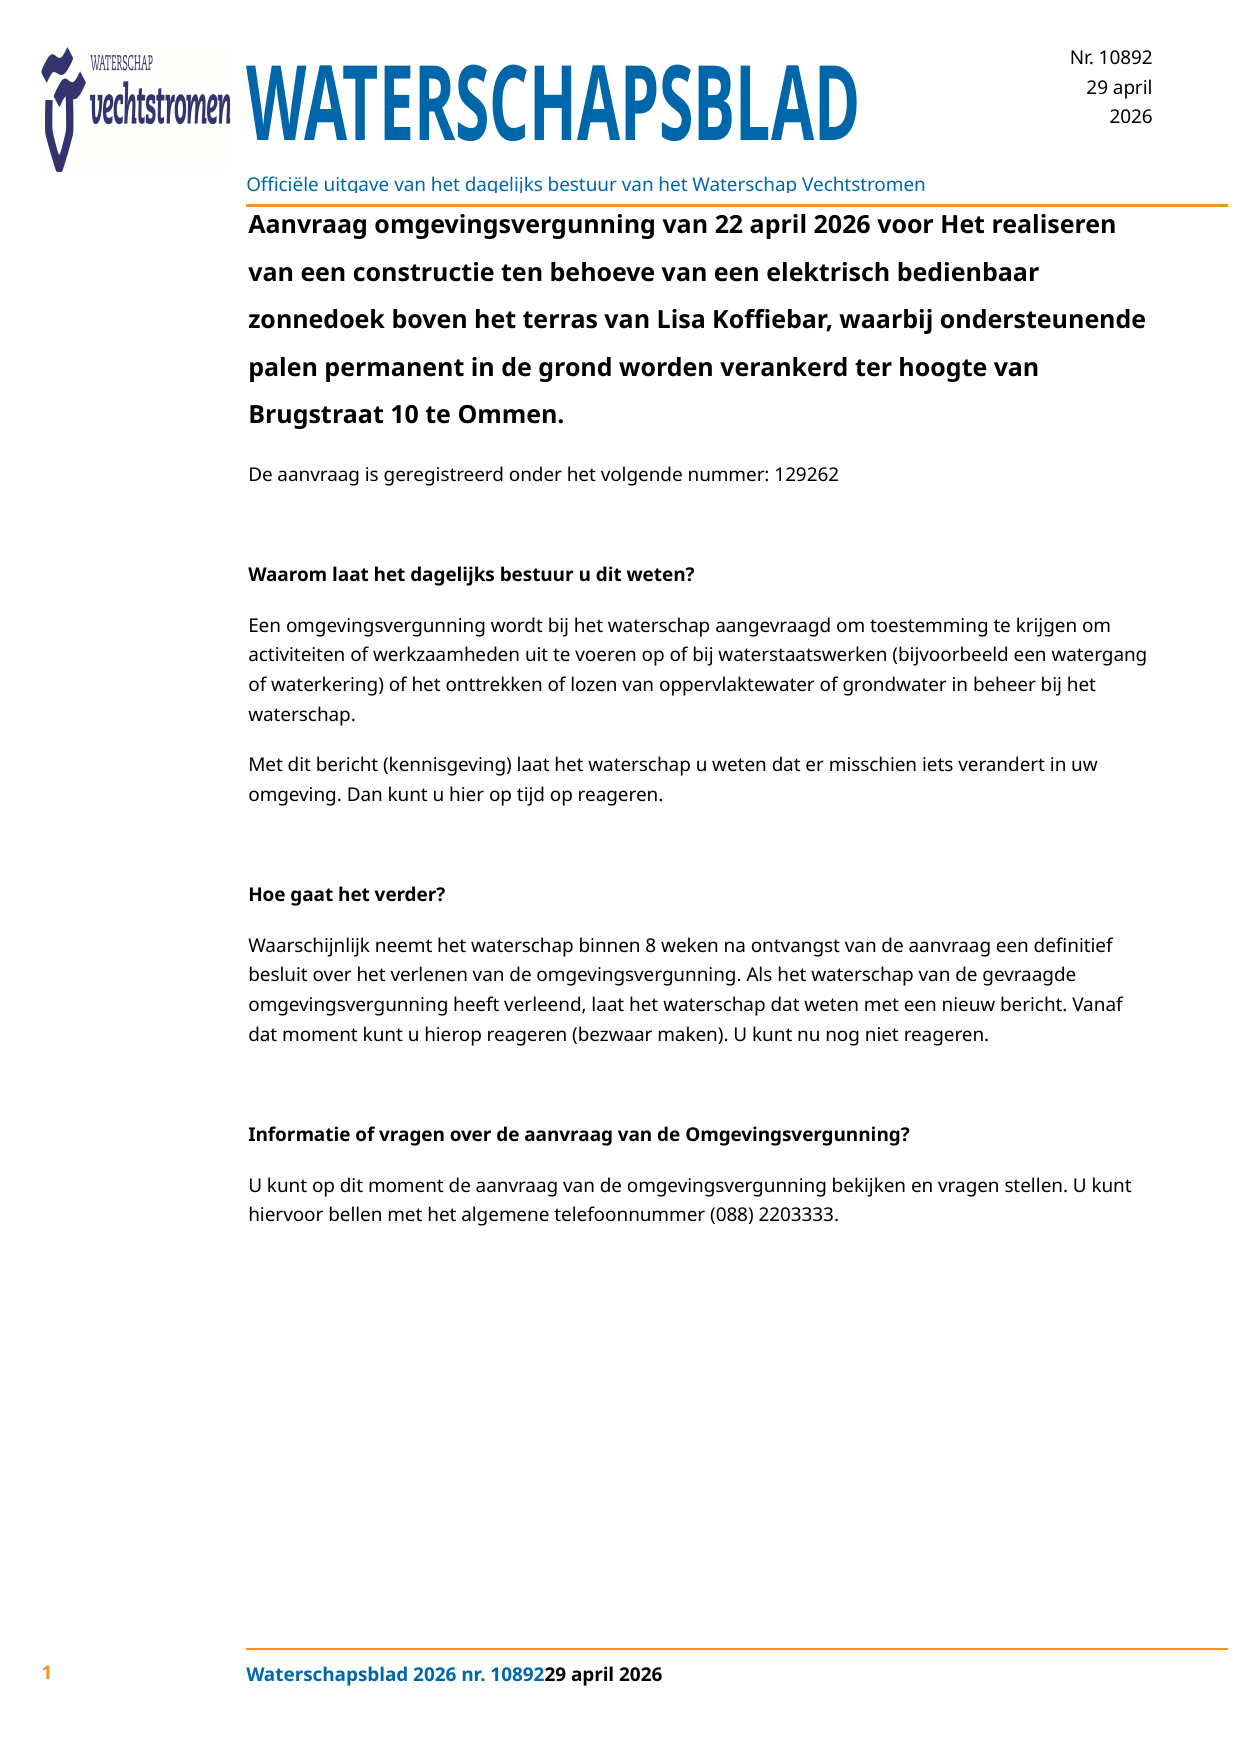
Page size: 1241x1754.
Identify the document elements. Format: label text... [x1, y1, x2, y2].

text Hoe gaat het verder? [248, 882, 1152, 907]
text Een omgevingsvergunning wordt bij het waterschap aangevraagd om toestemming te krijgen om activiteiten of werkzaamheden uit te voeren op of bij waterstaatswerken (bijvoorbeeld een watergang of waterkering) of het onttrekken of lozen van oppervlaktewater of grondwater in beheer bij het waterschap. [248, 612, 1152, 726]
text Waarschijnlijk neemt het waterschap binnen 8 weken na ontvangst van de aanvraag een definitief besluit over het verlenen van de omgevingsvergunning. Als het waterschap van de gevraagde omgevingsvergunning heeft verleend, laat het waterschap dat weten met een nieuw bericht. Vanaf dat moment kunt u hierop reageren (bezwaar maken). U kunt nu nog niet reageren. [248, 932, 1152, 1046]
text Informatie of vragen over de aanvraag van de Omgevingsvergunning? [248, 1122, 1152, 1147]
text Waarom laat het dagelijks bestuur u dit weten? [248, 562, 1152, 587]
text Aanvraag omgevingsvergunning van 22 april 2026 voor Het realiseren van een constructie ten behoeve van een elektrisch bedienbaar zonnedoek boven het terras van Lisa Koffiebar, waarbij ondersteunende palen permanent in de grond worden verankerd ter hoogte van Brugstraat 10 te Ommen. [248, 207, 1152, 431]
text De aanvraag is geregistreerd onder het volgende nummer: 129262 [248, 461, 1152, 486]
picture [41, 47, 231, 172]
text Met dit bericht (kennisgeving) laat het waterschap u weten dat er misschien iets verandert in uw omgeving. Dan kunt u hier op tijd op reageren. [248, 751, 1152, 806]
text U kunt op dit moment de aanvraag van de omgevingsvergunning bekijken en vragen stellen. U kunt hiervoor bellen met het algemene telefoonnummer (088) 2203333. [248, 1172, 1152, 1227]
